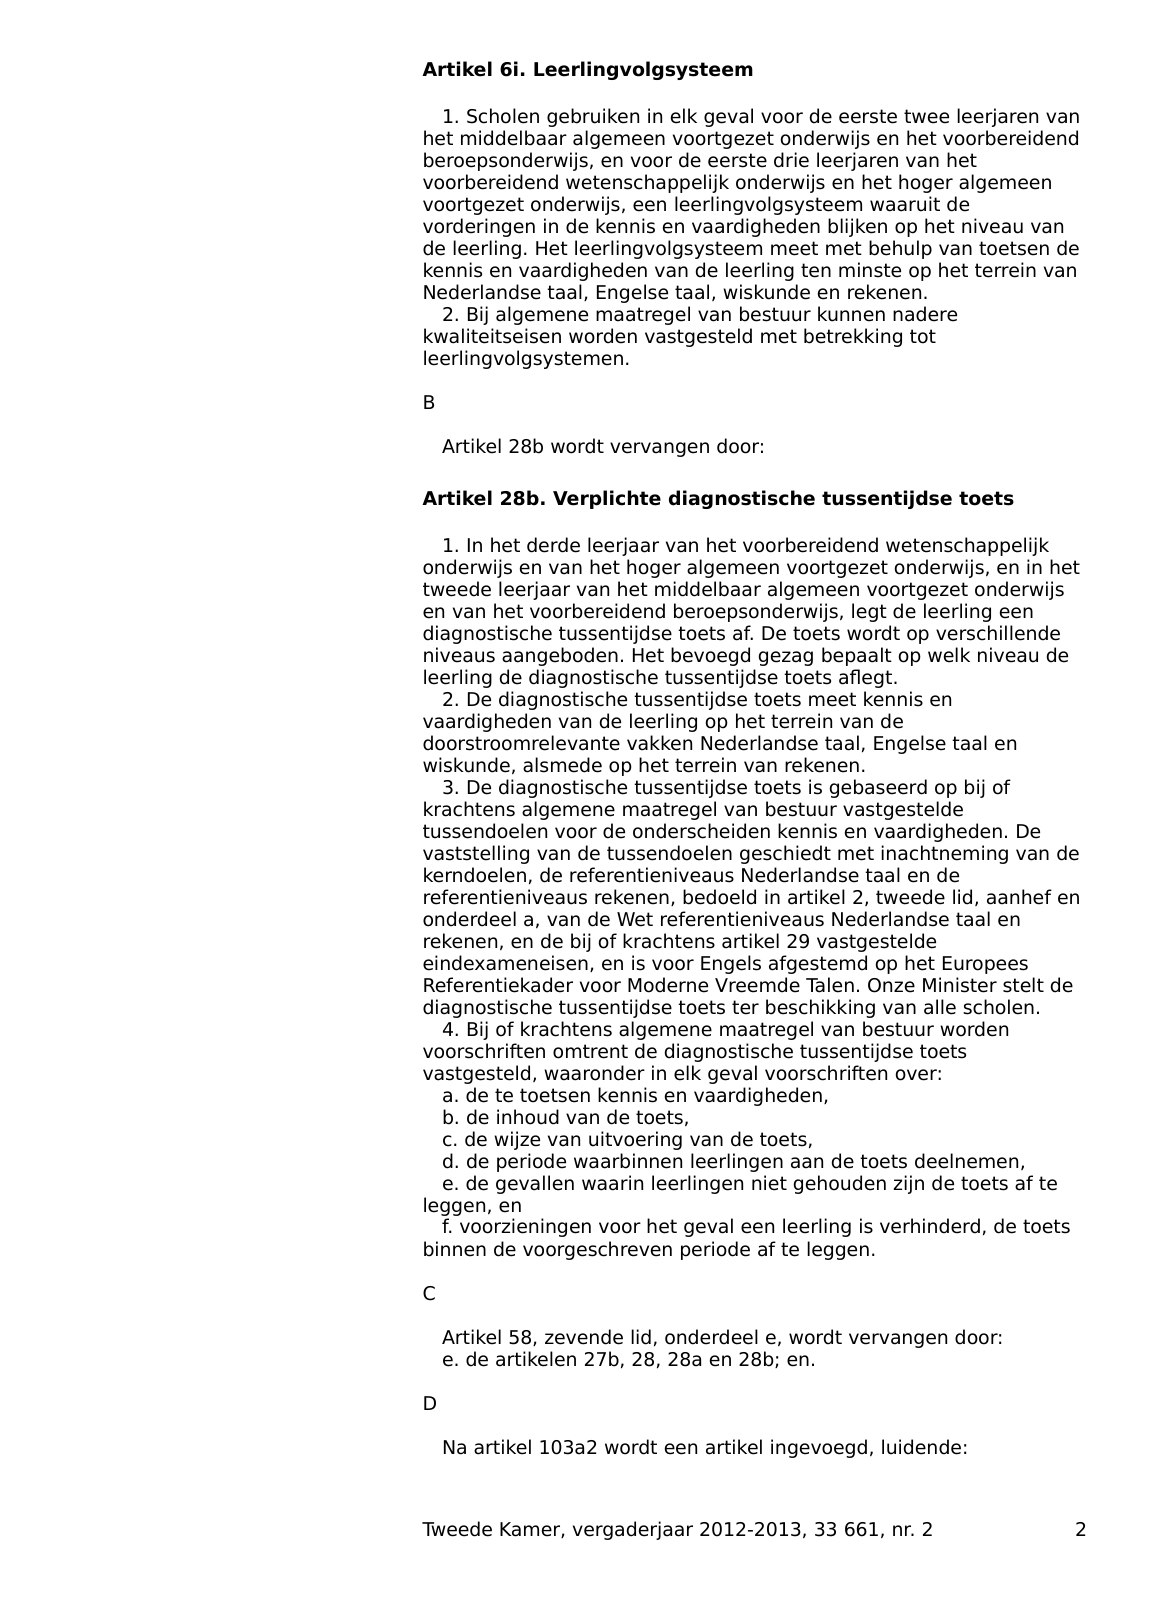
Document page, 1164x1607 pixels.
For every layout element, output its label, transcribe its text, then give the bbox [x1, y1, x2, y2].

text C [422, 1283, 1087, 1304]
text e. de gevallen waarin leerlingen niet gehouden zijn de toets af te leggen, en [422, 1172, 1087, 1216]
text 1. Scholen gebruiken in elk geval voor de eerste twee leerjaren van het middelbaar algemeen voortgezet onderwijs en het voorbereidend beroepsonderwijs, en voor de eerste drie leerjaren van het voorbereidend wetenschappelijk onderwijs en het hoger algemeen voortgezet onderwijs, een leerlingvolgsysteem waaruit de vorderingen in de kennis en vaardigheden blijken op het niveau van de leerling. Het leerlingvolgsysteem meet met behulp van toetsen de kennis en vaardigheden van de leerling ten minste op het terrein van Nederlandse taal, Engelse taal, wiskunde en rekenen. [422, 106, 1087, 304]
text Artikel 58, zevende lid, onderdeel e, wordt vervangen door: [422, 1327, 1087, 1349]
text c. de wijze van uitvoering van de toets, [422, 1128, 1087, 1151]
text D [422, 1393, 1087, 1415]
text Na artikel 103a2 wordt een artikel ingevoegd, luidende: [422, 1437, 1087, 1459]
subtitle Artikel 28b. Verplichte diagnostische tussentijdse toets [422, 488, 1087, 510]
text 1. In het derde leerjaar van het voorbereidend wetenschappelijk onderwijs en van het hoger algemeen voortgezet onderwijs, en in het tweede leerjaar van het middelbaar algemeen voortgezet onderwijs en van het voorbereidend beroepsonderwijs, legt de leerling een diagnostische tussentijdse toets af. De toets wordt op verschillende niveaus aangeboden. Het bevoegd gezag bepaalt op welk niveau de leerling de diagnostische tussentijdse toets aflegt. [422, 535, 1087, 689]
text e. de artikelen 27b, 28, 28a en 28b; en. [422, 1349, 1087, 1371]
text b. de inhoud van de toets, [422, 1107, 1087, 1128]
text d. de periode waarbinnen leerlingen aan de toets deelnemen, [422, 1151, 1087, 1172]
text Artikel 28b wordt vervangen door: [422, 436, 1087, 458]
text 3. De diagnostische tussentijdse toets is gebaseerd op bij of krachtens algemene maatregel van bestuur vastgestelde tussendoelen voor de onderscheiden kennis en vaardigheden. De vaststelling van de tussendoelen geschiedt met inachtneming van de kerndoelen, de referentieniveaus Nederlandse taal en de referentieniveaus rekenen, bedoeld in artikel 2, tweede lid, aanhef en onderdeel a, van de Wet referentieniveaus Nederlandse taal en rekenen, en de bij of krachtens artikel 29 vastgestelde eindexameneisen, en is voor Engels afgestemd op het Europees Referentiekader voor Moderne Vreemde Talen. Onze Minister stelt de diagnostische tussentijdse toets ter beschikking van alle scholen. [422, 777, 1087, 1019]
text B [422, 392, 1087, 414]
subtitle Artikel 6i. Leerlingvolgsysteem [422, 59, 1087, 81]
text a. de te toetsen kennis en vaardigheden, [422, 1084, 1087, 1107]
text 2. Bij algemene maatregel van bestuur kunnen nadere kwaliteitseisen worden vastgesteld met betrekking tot leerlingvolgsystemen. [422, 304, 1087, 370]
text f. voorzieningen voor het geval een leerling is verhinderd, de toets binnen de voorgeschreven periode af te leggen. [422, 1216, 1087, 1260]
text 4. Bij of krachtens algemene maatregel van bestuur worden voorschriften omtrent de diagnostische tussentijdse toets vastgesteld, waaronder in elk geval voorschriften over: [422, 1019, 1087, 1084]
text 2. De diagnostische tussentijdse toets meet kennis en vaardigheden van de leerling op het terrein van de doorstroomrelevante vakken Nederlandse taal, Engelse taal en wiskunde, alsmede op het terrein van rekenen. [422, 689, 1087, 777]
